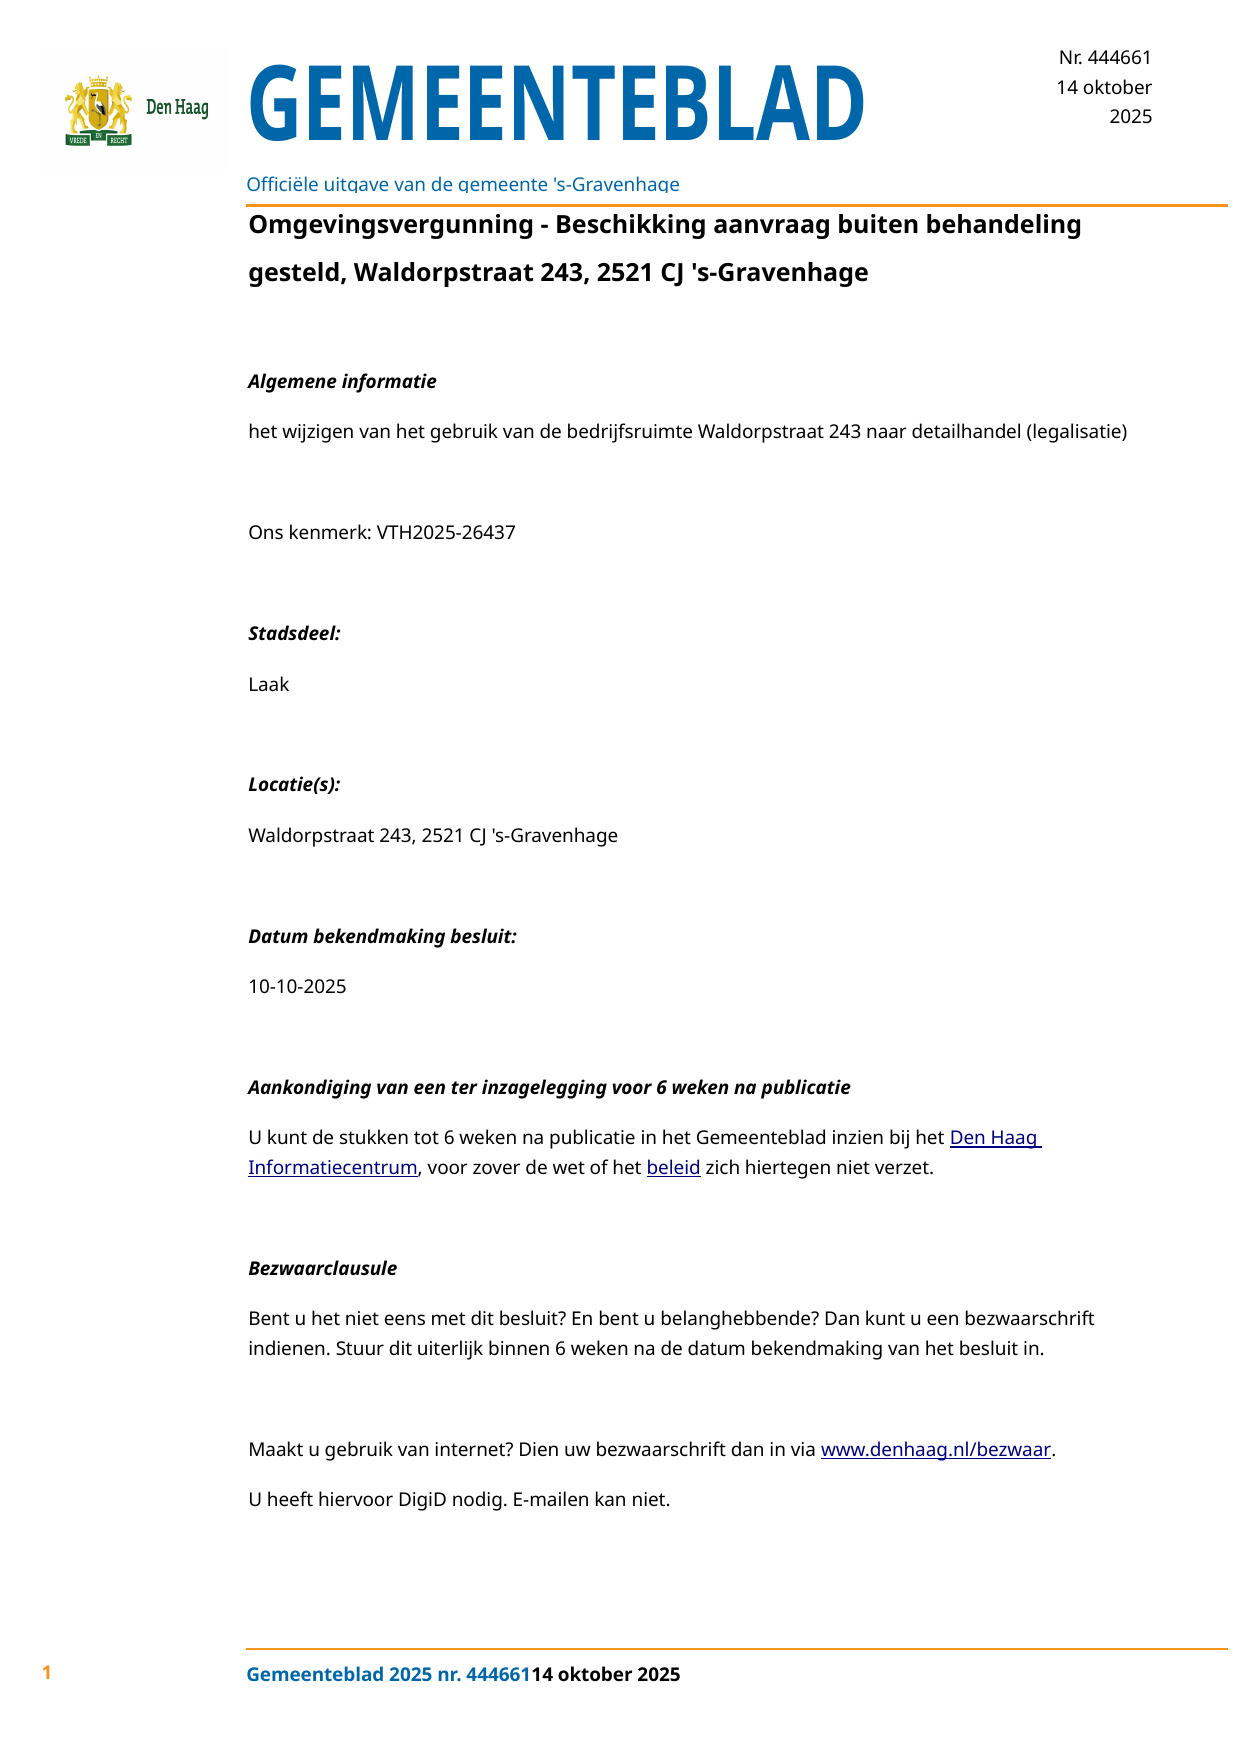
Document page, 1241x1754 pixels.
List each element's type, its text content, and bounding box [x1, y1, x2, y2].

text Bent u het niet eens met dit besluit? En bent u belanghebbende? Dan kunt u een bezwaarschrift indienen. Stuur dit uiterlijk binnen 6 weken na de datum bekendmaking van het besluit in. [248, 1305, 1152, 1361]
text Laak [248, 671, 1152, 697]
text Locatie(s): [248, 772, 1152, 797]
text Omgevingsvergunning - Beschikking aanvraag buiten behandeling gesteld, Waldorpstraat 243, 2521 CJ 's-Gravenhage [248, 207, 1152, 288]
text Waldorpstraat 243, 2521 CJ 's-Gravenhage [248, 822, 1152, 848]
text Bezwaarclausule [248, 1255, 1152, 1281]
text U heeft hiervoor DigiD nodig. E-mailen kan niet. [248, 1486, 1152, 1512]
text Aankondiging van een ter inzagelegging voor 6 weken na publicatie [248, 1074, 1152, 1100]
text Maakt u gebruik van internet? Dien uw bezwaarschrift dan in via www.denhaag.nl/bezwaar. [248, 1436, 1152, 1462]
text 10-10-2025 [248, 973, 1152, 999]
text het wijzigen van het gebruik van de bedrijfsruimte Waldorpstraat 243 naar detailhandel (legalisatie) [248, 419, 1152, 444]
text U kunt de stukken tot 6 weken na publicatie in het Gemeenteblad inzien bij het Den Haag Informatiecentrum, voor zover de wet of het beleid zich hiertegen niet verzet. [248, 1124, 1152, 1180]
picture [41, 47, 231, 172]
text Algemene informatie [248, 368, 1152, 394]
text Datum bekendmaking besluit: [248, 923, 1152, 949]
text Ons kenmerk: VTH2025-26437 [248, 519, 1152, 545]
text Stadsdeel: [248, 620, 1152, 646]
